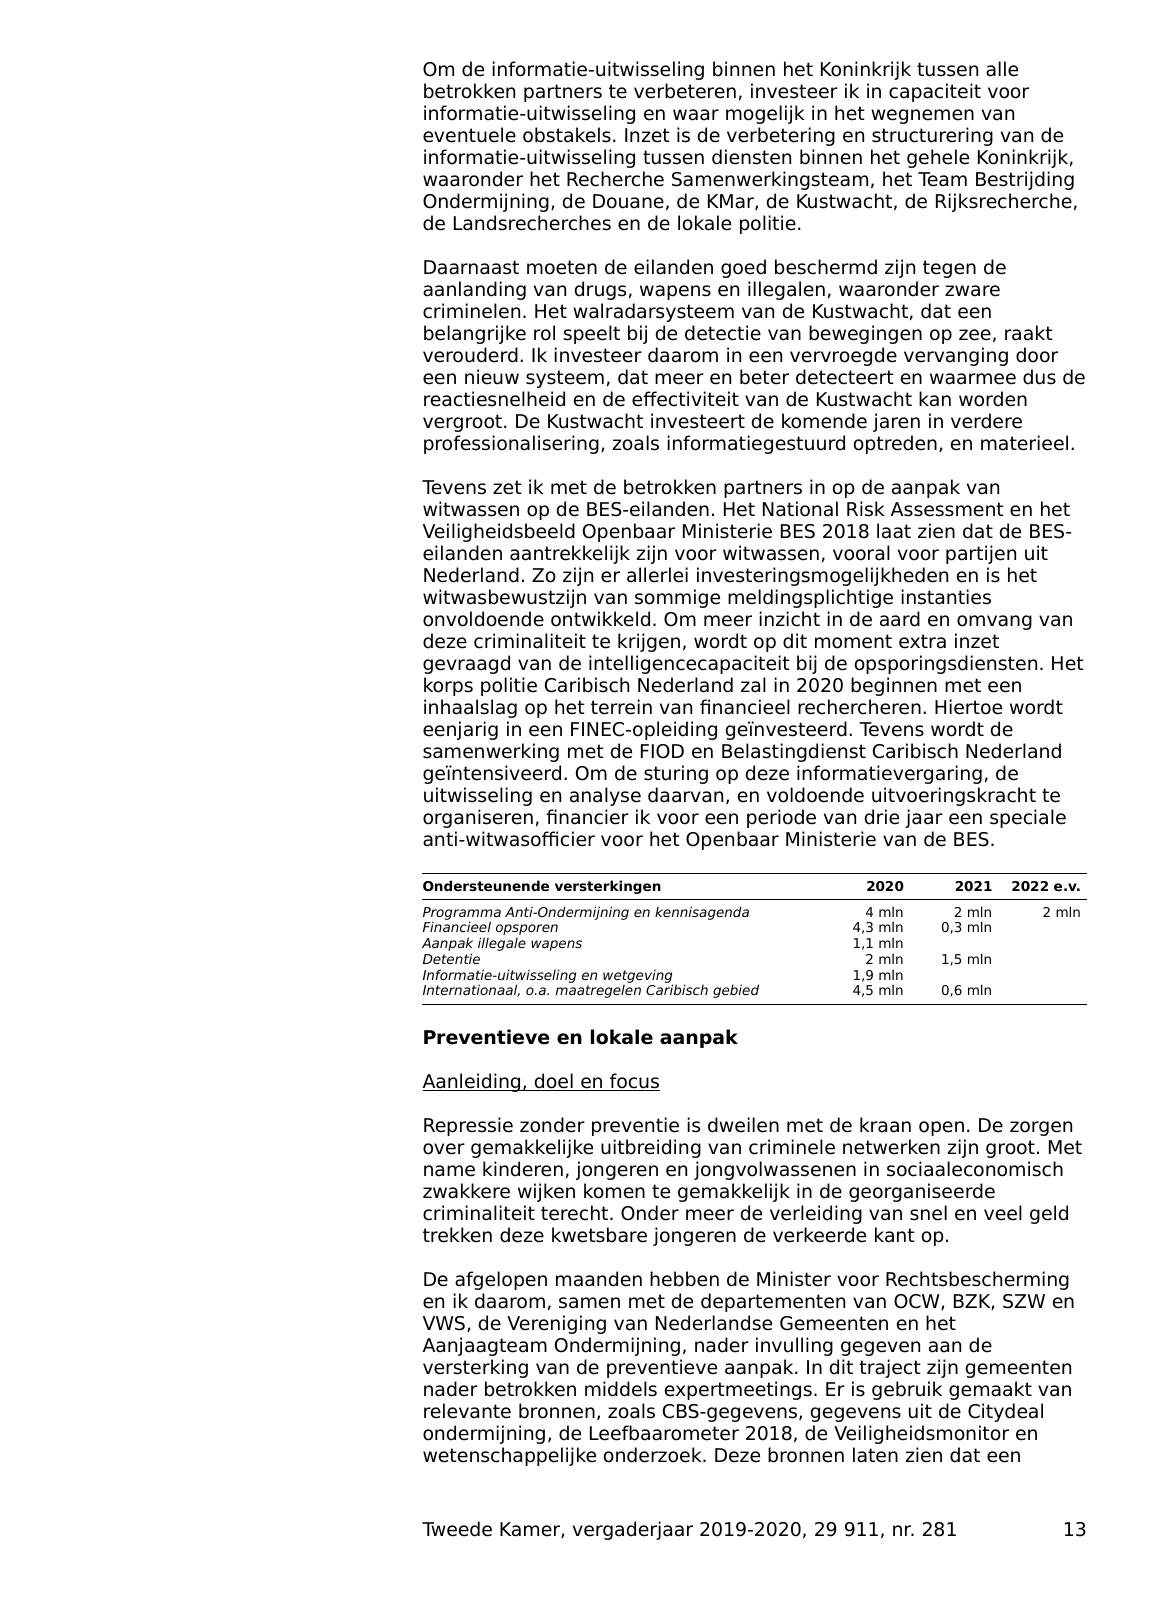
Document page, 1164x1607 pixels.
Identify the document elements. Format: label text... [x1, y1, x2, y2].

text Repressie zonder preventie is dweilen met de kraan open. De zorgen over gemakkelijke uitbreiding van criminele netwerken zijn groot. Met name kinderen, jongeren en jongvolwassenen in sociaaleconomisch zwakkere wijken komen te gemakkelijk in de georganiseerde criminaliteit terecht. Onder meer de verleiding van snel en veel geld trekken deze kwetsbare jongeren de verkeerde kant op. [422, 1115, 1087, 1247]
text Tevens zet ik met de betrokken partners in op de aanpak van witwassen op de BES-eilanden. Het National Risk Assessment en het Veiligheidsbeeld Openbaar Ministerie BES 2018 laat zien dat de BES-eilanden aantrekkelijk zijn voor witwassen, vooral voor partijen uit Nederland. Zo zijn er allerlei investeringsmogelijkheden en is het witwasbewustzijn van sommige meldingsplichtige instanties onvoldoende ontwikkeld. Om meer inzicht in de aard en omvang van deze criminaliteit te krijgen, wordt op dit moment extra inzet gevraagd van de intelligencecapaciteit bij de opsporingsdiensten. Het korps politie Caribisch Nederland zal in 2020 beginnen met een inhaalslag op het terrein van financieel rechercheren. Hiertoe wordt eenjarig in een FINEC-opleiding geïnvesteerd. Tevens wordt de samenwerking met de FIOD en Belastingdienst Caribisch Nederland geïntensiveerd. Om de sturing op deze informatievergaring, de uitwisseling en analyse daarvan, en voldoende uitvoeringskracht te organiseren, financier ik voor een periode van drie jaar een speciale anti-witwasofficier voor het Openbaar Ministerie van de BES. [422, 477, 1087, 851]
table_cell Aanpak illegale wapens [422, 936, 821, 952]
table_cell Informatie-uitwisseling en wetgeving [422, 968, 821, 983]
table_header Ondersteunende versterkingen [422, 874, 821, 899]
table_cell 2 mln [998, 900, 1087, 920]
table_cell [998, 968, 1087, 983]
table_cell Internationaal, o.a. maatregelen Caribisch gebied [422, 983, 821, 1003]
table_cell [910, 968, 998, 983]
subtitle Preventieve en lokale aanpak [422, 1027, 1087, 1049]
table_cell 1,9 mln [821, 968, 909, 983]
table_cell Financieel opsporen [422, 920, 821, 936]
table_header 2022 e.v. [998, 874, 1087, 899]
table_cell 1,5 mln [910, 952, 998, 967]
text Daarnaast moeten de eilanden goed beschermd zijn tegen de aanlanding van drugs, wapens en illegalen, waaronder zware criminelen. Het walradarsysteem van de Kustwacht, dat een belangrijke rol speelt bij de detectie van bewegingen op zee, raakt verouderd. Ik investeer daarom in een vervroegde vervanging door een nieuw systeem, dat meer en beter detecteert en waarmee dus de reactiesnelheid en de effectiviteit van de Kustwacht kan worden vergroot. De Kustwacht investeert de komende jaren in verdere professionalisering, zoals informatiegestuurd optreden, en materieel. [422, 257, 1087, 455]
subtitle Aanleiding, doel en focus [422, 1071, 1087, 1093]
table_cell [998, 936, 1087, 952]
table_cell [998, 952, 1087, 967]
table_cell 4,3 mln [821, 920, 909, 936]
table_cell 0,6 mln [910, 983, 998, 1003]
table_cell [998, 920, 1087, 936]
table_cell Detentie [422, 952, 821, 967]
table_cell 0,3 mln [910, 920, 998, 936]
table_cell 2 mln [821, 952, 909, 967]
table_cell Programma Anti-Ondermijning en kennisagenda [422, 900, 821, 920]
table_cell [998, 983, 1087, 1003]
text De afgelopen maanden hebben de Minister voor Rechtsbescherming en ik daarom, samen met de departementen van OCW, BZK, SZW en VWS, de Vereniging van Nederlandse Gemeenten en het Aanjaagteam Ondermijning, nader invulling gegeven aan de versterking van de preventieve aanpak. In dit traject zijn gemeenten nader betrokken middels expertmeetings. Er is gebruik gemaakt van relevante bronnen, zoals CBS-gegevens, gegevens uit de Citydeal ondermijning, de Leefbaarometer 2018, de Veiligheidsmonitor en wetenschappelijke onderzoek. Deze bronnen laten zien dat een [422, 1269, 1087, 1467]
text Om de informatie-uitwisseling binnen het Koninkrijk tussen alle betrokken partners te verbeteren, investeer ik in capaciteit voor informatie-uitwisseling en waar mogelijk in het wegnemen van eventuele obstakels. Inzet is de verbetering en structurering van de informatie-uitwisseling tussen diensten binnen het gehele Koninkrijk, waaronder het Recherche Samenwerkingsteam, het Team Bestrijding Ondermijning, de Douane, de KMar, de Kustwacht, de Rijksrecherche, de Landsrecherches en de lokale politie. [422, 59, 1087, 235]
table_cell 2 mln [910, 900, 998, 920]
table_cell [910, 936, 998, 952]
table_header 2021 [910, 874, 998, 899]
table_cell 4,5 mln [821, 983, 909, 1003]
table_cell 1,1 mln [821, 936, 909, 952]
table_cell 4 mln [821, 900, 909, 920]
table_header 2020 [821, 874, 909, 899]
